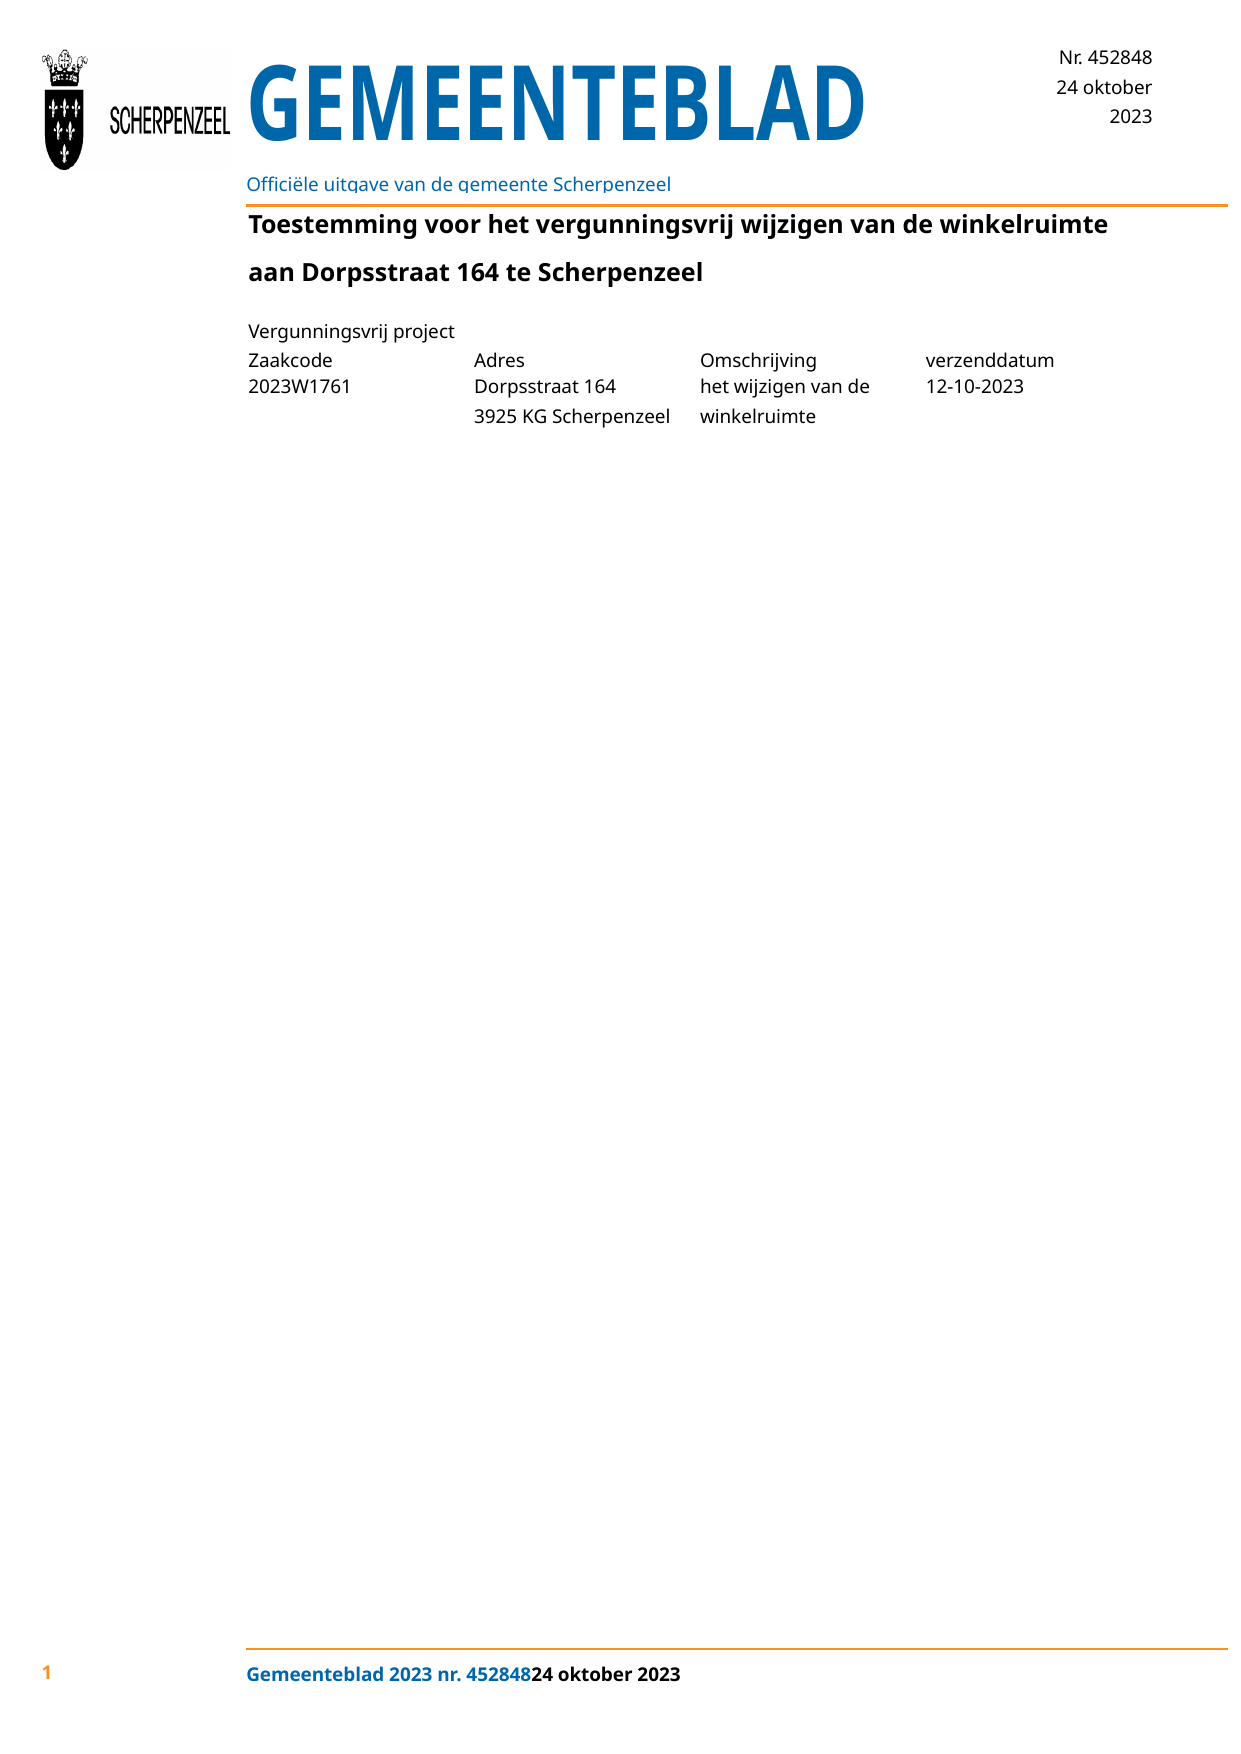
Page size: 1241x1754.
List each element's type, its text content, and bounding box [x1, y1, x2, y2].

table_header Omschrijving [700, 348, 926, 373]
text Toestemming voor het vergunningsvrij wijzigen van de winkelruimte aan Dorpsstraat 164 te Scherpenzeel [248, 207, 1152, 288]
table_cell Dorpsstraat 164 3925 KG Scherpenzeel [474, 373, 700, 429]
table_header Zaakcode [248, 348, 474, 373]
picture [41, 47, 231, 172]
table_header verzenddatum [926, 348, 1152, 373]
table_cell 12-10-2023 [926, 373, 1152, 429]
table_cell 2023W1761 [248, 373, 474, 429]
table_header Adres [474, 348, 700, 373]
table_cell het wijzigen van de winkelruimte [700, 373, 926, 429]
text Vergunningsvrij project [248, 318, 1152, 344]
